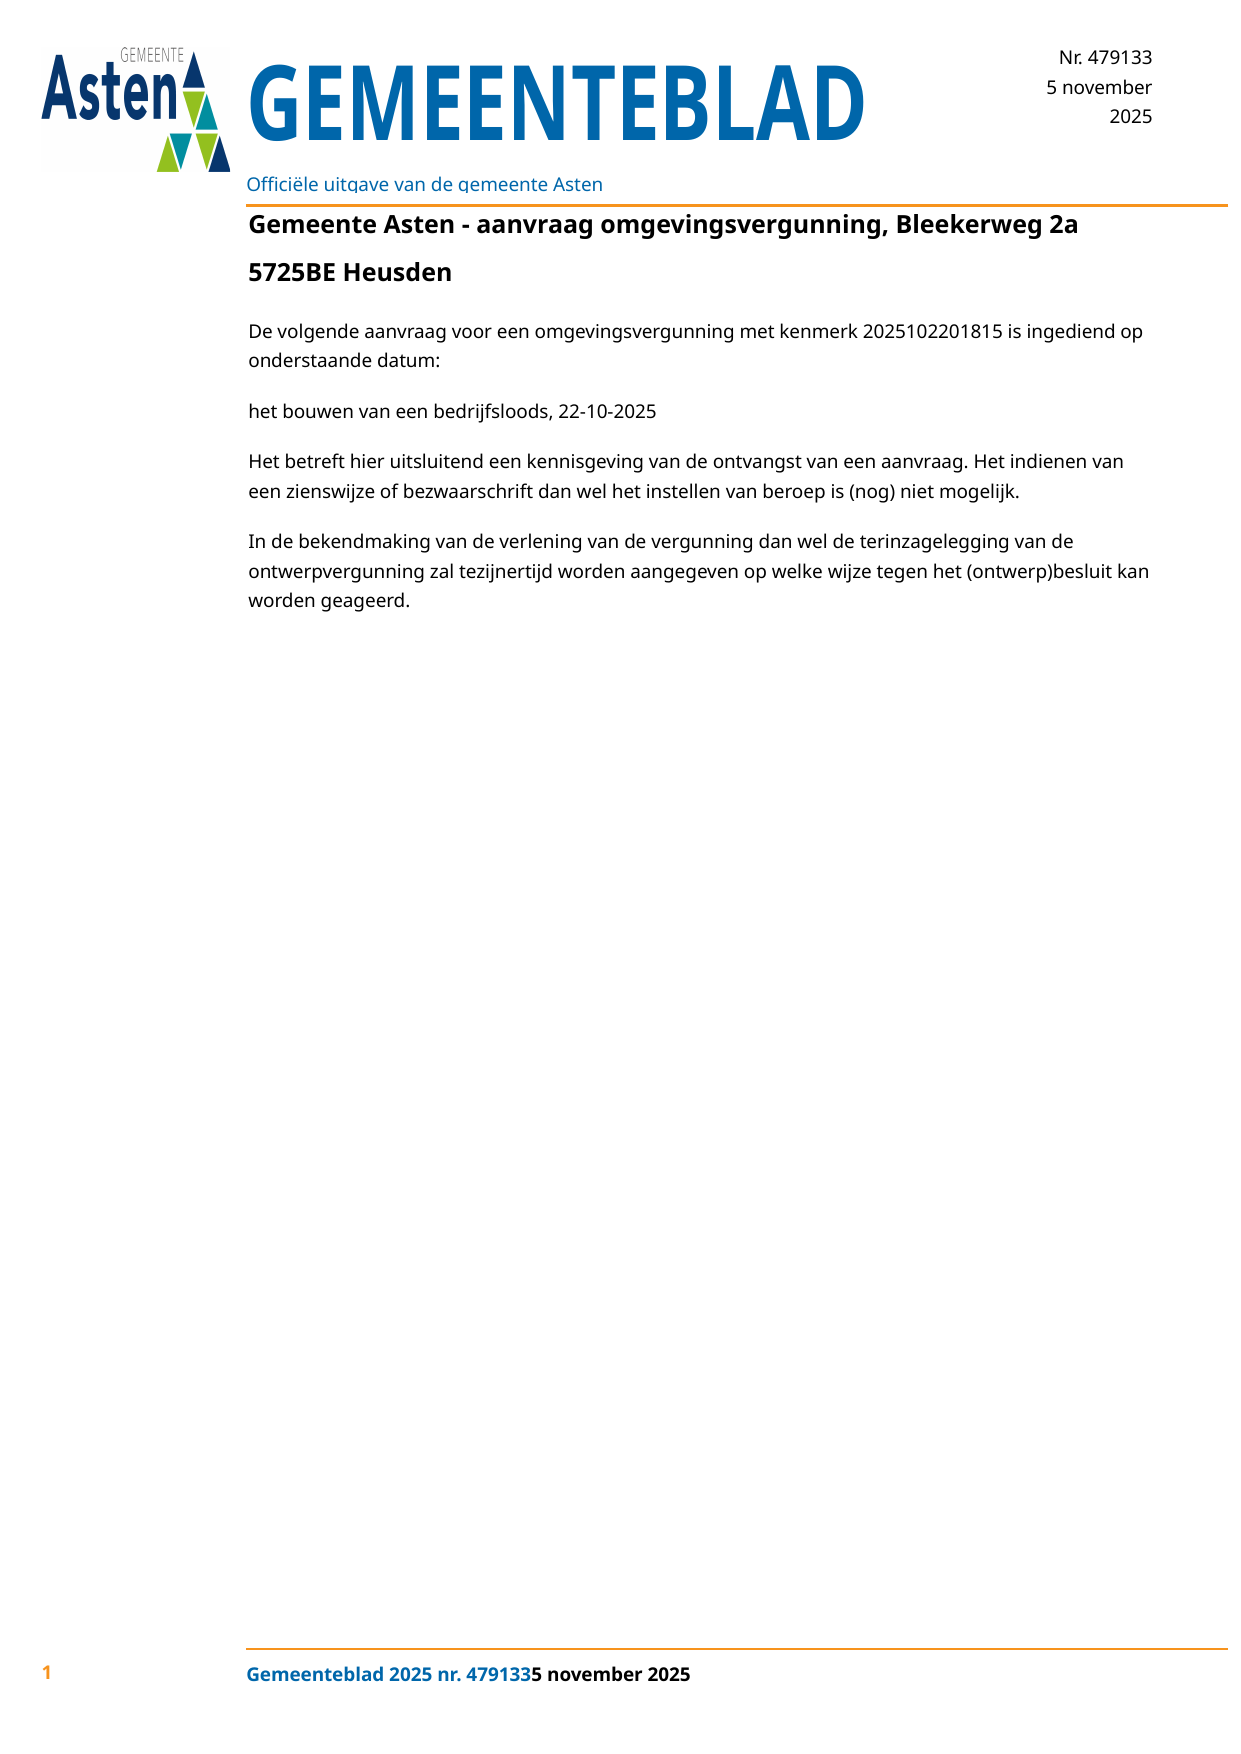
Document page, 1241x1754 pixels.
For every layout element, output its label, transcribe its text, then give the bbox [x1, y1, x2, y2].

text Het betreft hier uitsluitend een kennisgeving van de ontvangst van een aanvraag. Het indienen van een zienswijze of bezwaarschrift dan wel het instellen van beroep is (nog) niet mogelijk. [248, 448, 1152, 504]
picture [41, 47, 231, 172]
text het bouwen van een bedrijfsloods, 22-10-2025 [248, 398, 1152, 424]
text In de bekendmaking van de verlening van de vergunning dan wel de terinzagelegging van de ontwerpvergunning zal tezijnertijd worden aangegeven op welke wijze tegen het (ontwerp)besluit kan worden geageerd. [248, 528, 1152, 613]
text Gemeente Asten - aanvraag omgevingsvergunning, Bleekerweg 2a 5725BE Heusden [248, 207, 1152, 288]
text De volgende aanvraag voor een omgevingsvergunning met kenmerk 2025102201815 is ingediend op onderstaande datum: [248, 318, 1152, 373]
